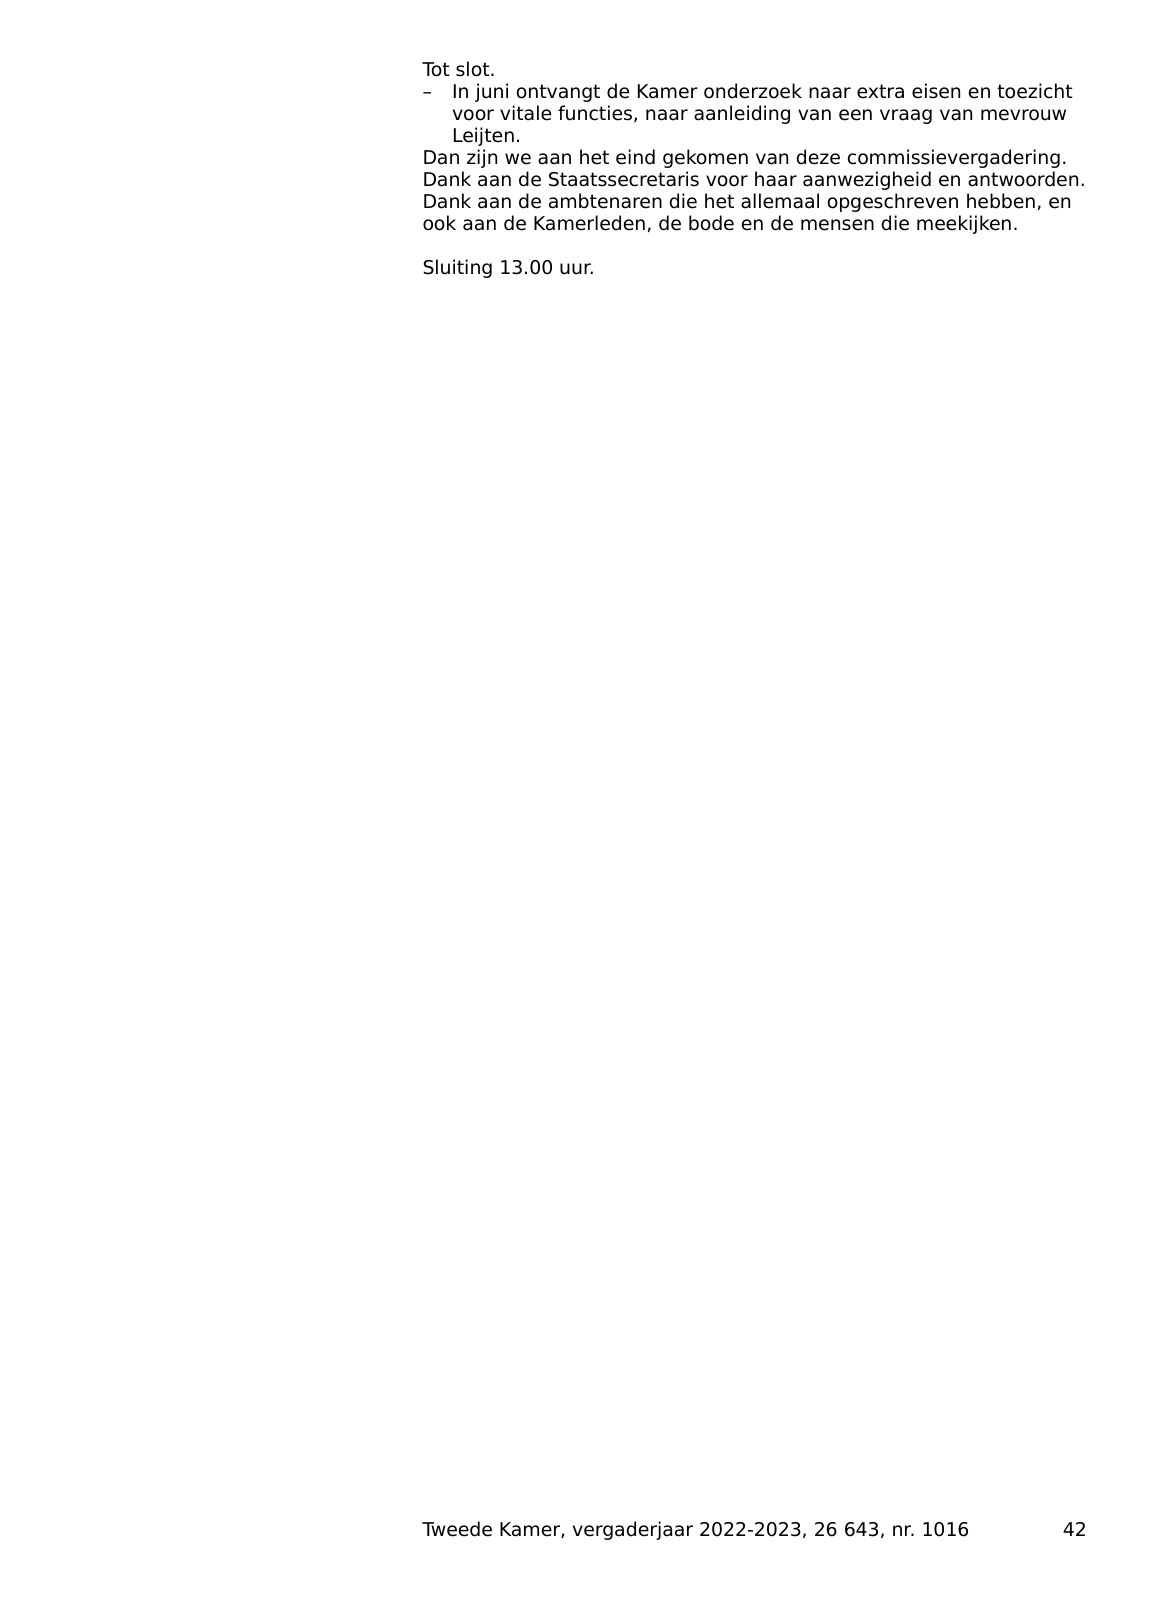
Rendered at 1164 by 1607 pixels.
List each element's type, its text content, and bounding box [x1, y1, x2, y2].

text Tot slot. [422, 59, 1087, 81]
text Dan zijn we aan het eind gekomen van deze commissievergadering. Dank aan de Staatssecretaris voor haar aanwezigheid en antwoorden. Dank aan de ambtenaren die het allemaal opgeschreven hebben, en ook aan de Kamerleden, de bode en de mensen die meekijken. [422, 147, 1087, 235]
text – In juni ontvangt de Kamer onderzoek naar extra eisen en toezicht voor vitale functies, naar aanleiding van een vraag van mevrouw Leijten. [422, 81, 1087, 147]
text Sluiting 13.00 uur. [422, 257, 1087, 279]
